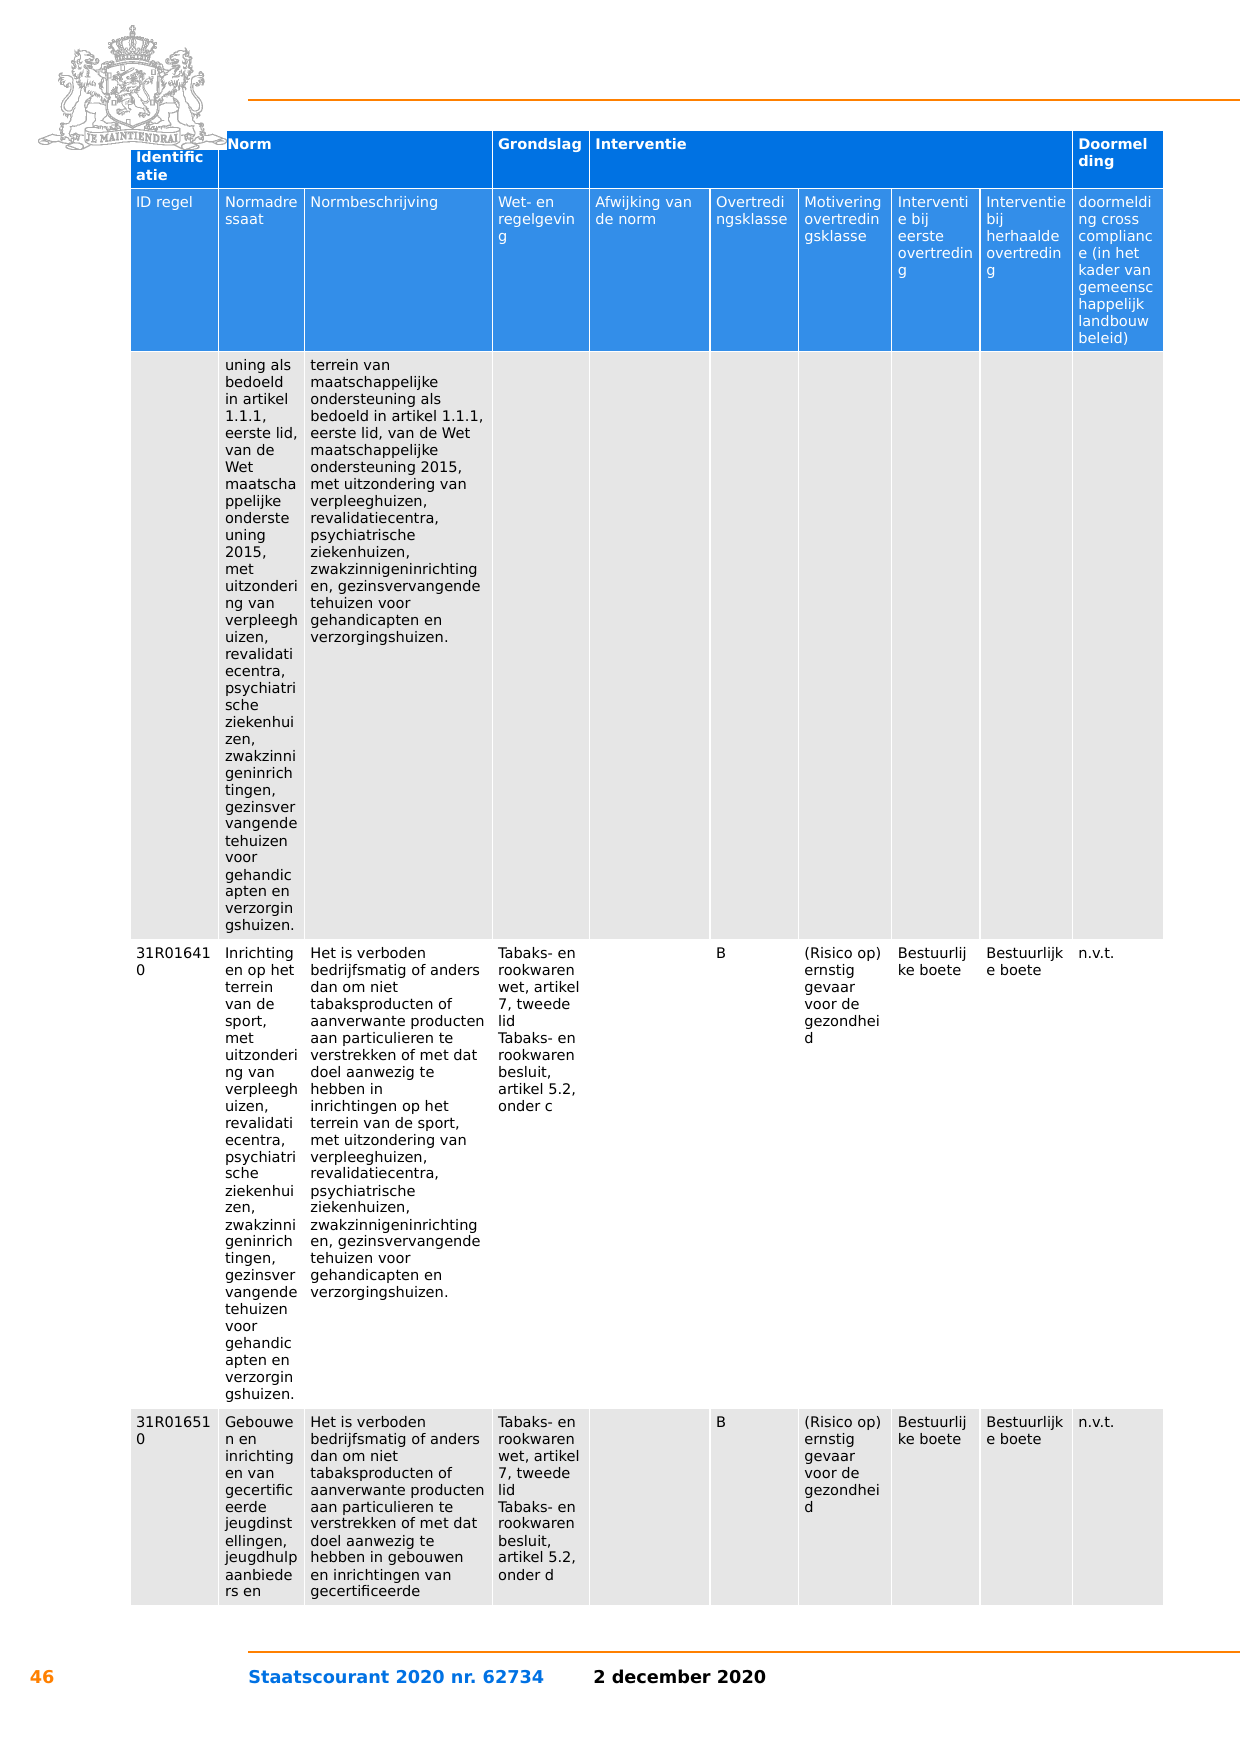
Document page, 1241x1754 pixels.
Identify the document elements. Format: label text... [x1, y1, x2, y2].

table_cell (Risico op) ernstig gevaar voor de gezondheid [799, 940, 891, 1408]
table_cell n.v.t. [1073, 940, 1163, 1408]
table_cell uning als bedoeld in artikel 1.1.1, eerste lid, van de Wet maatschappelijke ondersteuning 2015, met uitzondering van verpleeghuizen, revalidatiecentra, psychiatrische ziekenhuizen, zwakzinnigeninrichtingen, gezinsvervangende tehuizen voor gehandicapten en verzorgingshuizen. [219, 352, 304, 939]
table_cell [131, 352, 218, 939]
table_cell [892, 352, 979, 939]
table_cell Normbeschrijving [305, 189, 492, 351]
table_cell [590, 940, 709, 1408]
table_cell Bestuurlijke boete [892, 1409, 979, 1605]
table_cell Normadressaat [219, 189, 304, 351]
table_cell [711, 352, 798, 939]
picture [38, 25, 227, 150]
table_cell Tabaks- en rookwarenwet, artikel 7, tweede lid Tabaks- en rookwarenbesluit, artikel 5.2, onder c [493, 940, 589, 1408]
table_cell [590, 1409, 709, 1605]
table_cell [590, 352, 709, 939]
table_header Doormelding [1073, 131, 1163, 188]
table_cell Wet- en regelgeving [493, 189, 589, 351]
table_cell 31R016410 [131, 940, 218, 1408]
table_header Interventie [590, 131, 1072, 188]
table_cell [981, 352, 1072, 939]
table_cell Inrichtingen op het terrein van de sport, met uitzondering van verpleeghuizen, revalidatiecentra, psychiatrische ziekenhuizen, zwakzinnigeninrichtingen, gezinsvervangende tehuizen voor gehandicapten en verzorgingshuizen. [219, 940, 304, 1408]
table_header Grondslag [493, 131, 589, 188]
table_cell Gebouwen en inrichtingen van gecertificeerde jeugdinstellingen, jeugdhulpaanbieders en [219, 1409, 304, 1605]
table_cell Bestuurlijke boete [981, 940, 1072, 1408]
table_cell Bestuurlijke boete [892, 940, 979, 1408]
table_header Norm [219, 131, 492, 188]
table_cell Het is verboden bedrijfsmatig of anders dan om niet tabaksproducten of aanverwante producten aan particulieren te verstrekken of met dat doel aanwezig te hebben in inrichtingen op het terrein van de sport, met uitzondering van verpleeghuizen, revalidatiecentra, psychiatrische ziekenhuizen, zwakzinnigeninrichtingen, gezinsvervangende tehuizen voor gehandicapten en verzorgingshuizen. [305, 940, 492, 1408]
table_cell Afwijking van de norm [590, 189, 709, 351]
table_header Identificatie [131, 150, 218, 188]
table_cell ID regel [131, 189, 218, 351]
table_cell Interventie bij herhaalde overtreding [981, 189, 1072, 351]
table_cell [493, 352, 589, 939]
table_cell [1073, 352, 1163, 939]
table_cell [799, 352, 891, 939]
table_cell doormelding cross compliance (in het kader van gemeenschappelijk landbouwbeleid) [1073, 189, 1163, 351]
table_cell B [711, 1409, 798, 1605]
table_cell terrein van maatschappelijke ondersteuning als bedoeld in artikel 1.1.1, eerste lid, van de Wet maatschappelijke ondersteuning 2015, met uitzondering van verpleeghuizen, revalidatiecentra, psychiatrische ziekenhuizen, zwakzinnigeninrichtingen, gezinsvervangende tehuizen voor gehandicapten en verzorgingshuizen. [305, 352, 492, 939]
table_cell Bestuurlijke boete [981, 1409, 1072, 1605]
table_cell Motivering overtredingsklasse [799, 189, 891, 351]
table_cell Tabaks- en rookwarenwet, artikel 7, tweede lid Tabaks- en rookwarenbesluit, artikel 5.2, onder d [493, 1409, 589, 1605]
table_cell n.v.t. [1073, 1409, 1163, 1605]
table_cell Interventie bij eerste overtreding [892, 189, 979, 351]
table_cell 31R016510 [131, 1409, 218, 1605]
table_cell (Risico op) ernstig gevaar voor de gezondheid [799, 1409, 891, 1605]
table_cell B [711, 940, 798, 1408]
table_cell Overtredingsklasse [711, 189, 798, 351]
table_cell Het is verboden bedrijfsmatig of anders dan om niet tabaksproducten of aanverwante producten aan particulieren te verstrekken of met dat doel aanwezig te hebben in gebouwen en inrichtingen van gecertificeerde [305, 1409, 492, 1605]
